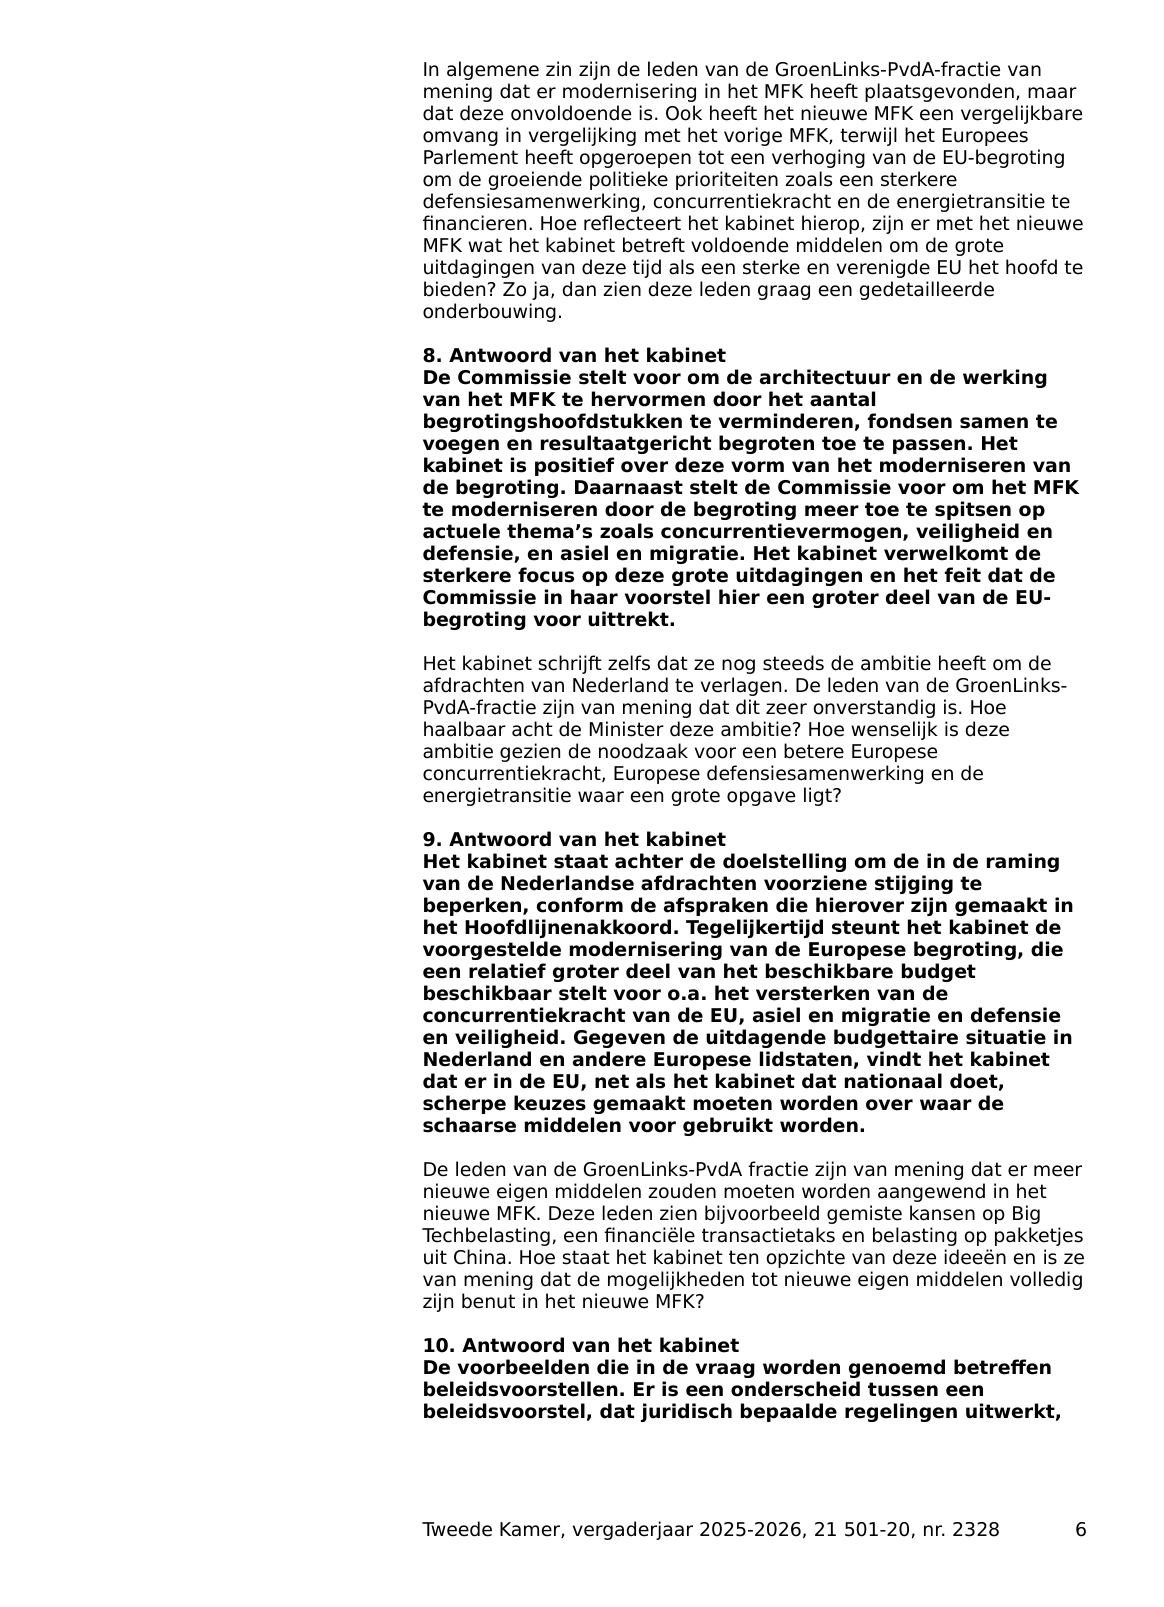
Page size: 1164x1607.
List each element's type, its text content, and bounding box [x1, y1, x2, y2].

text In algemene zin zijn de leden van de GroenLinks-PvdA-fractie van mening dat er modernisering in het MFK heeft plaatsgevonden, maar dat deze onvoldoende is. Ook heeft het nieuwe MFK een vergelijkbare omvang in vergelijking met het vorige MFK, terwijl het Europees Parlement heeft opgeroepen tot een verhoging van de EU-begroting om de groeiende politieke prioriteiten zoals een sterkere defensiesamenwerking, concurrentiekracht en de energietransitie te financieren. Hoe reflecteert het kabinet hierop, zijn er met het nieuwe MFK wat het kabinet betreft voldoende middelen om de grote uitdagingen van deze tijd als een sterke en verenigde EU het hoofd te bieden? Zo ja, dan zien deze leden graag een gedetailleerde onderbouwing. [422, 59, 1087, 323]
text De voorbeelden die in de vraag worden genoemd betreffen beleidsvoorstellen. Er is een onderscheid tussen een beleidsvoorstel, dat juridisch bepaalde regelingen uitwerkt, [422, 1357, 1087, 1423]
text De leden van de GroenLinks-PvdA fractie zijn van mening dat er meer nieuwe eigen middelen zouden moeten worden aangewend in het nieuwe MFK. Deze leden zien bijvoorbeeld gemiste kansen op Big Techbelasting, een financiële transactietaks en belasting op pakketjes uit China. Hoe staat het kabinet ten opzichte van deze ideeën en is ze van mening dat de mogelijkheden tot nieuwe eigen middelen volledig zijn benut in het nieuwe MFK? [422, 1159, 1087, 1313]
text 8. Antwoord van het kabinet [422, 345, 1087, 367]
text 10. Antwoord van het kabinet [422, 1335, 1087, 1357]
text 9. Antwoord van het kabinet [422, 829, 1087, 851]
text De Commissie stelt voor om de architectuur en de werking van het MFK te hervormen door het aantal begrotingshoofdstukken te verminderen, fondsen samen te voegen en resultaatgericht begroten toe te passen. Het kabinet is positief over deze vorm van het moderniseren van de begroting. Daarnaast stelt de Commissie voor om het MFK te moderniseren door de begroting meer toe te spitsen op actuele thema’s zoals concurrentievermogen, veiligheid en defensie, en asiel en migratie. Het kabinet verwelkomt de sterkere focus op deze grote uitdagingen en het feit dat de Commissie in haar voorstel hier een groter deel van de EU-begroting voor uittrekt. [422, 367, 1087, 631]
text Het kabinet staat achter de doelstelling om de in de raming van de Nederlandse afdrachten voorziene stijging te beperken, conform de afspraken die hierover zijn gemaakt in het Hoofdlijnenakkoord. Tegelijkertijd steunt het kabinet de voorgestelde modernisering van de Europese begroting, die een relatief groter deel van het beschikbare budget beschikbaar stelt voor o.a. het versterken van de concurrentiekracht van de EU, asiel en migratie en defensie en veiligheid. Gegeven de uitdagende budgettaire situatie in Nederland en andere Europese lidstaten, vindt het kabinet dat er in de EU, net als het kabinet dat nationaal doet, scherpe keuzes gemaakt moeten worden over waar de schaarse middelen voor gebruikt worden. [422, 851, 1087, 1137]
text Het kabinet schrijft zelfs dat ze nog steeds de ambitie heeft om de afdrachten van Nederland te verlagen. De leden van de GroenLinks-PvdA-fractie zijn van mening dat dit zeer onverstandig is. Hoe haalbaar acht de Minister deze ambitie? Hoe wenselijk is deze ambitie gezien de noodzaak voor een betere Europese concurrentiekracht, Europese defensiesamenwerking en de energietransitie waar een grote opgave ligt? [422, 653, 1087, 807]
